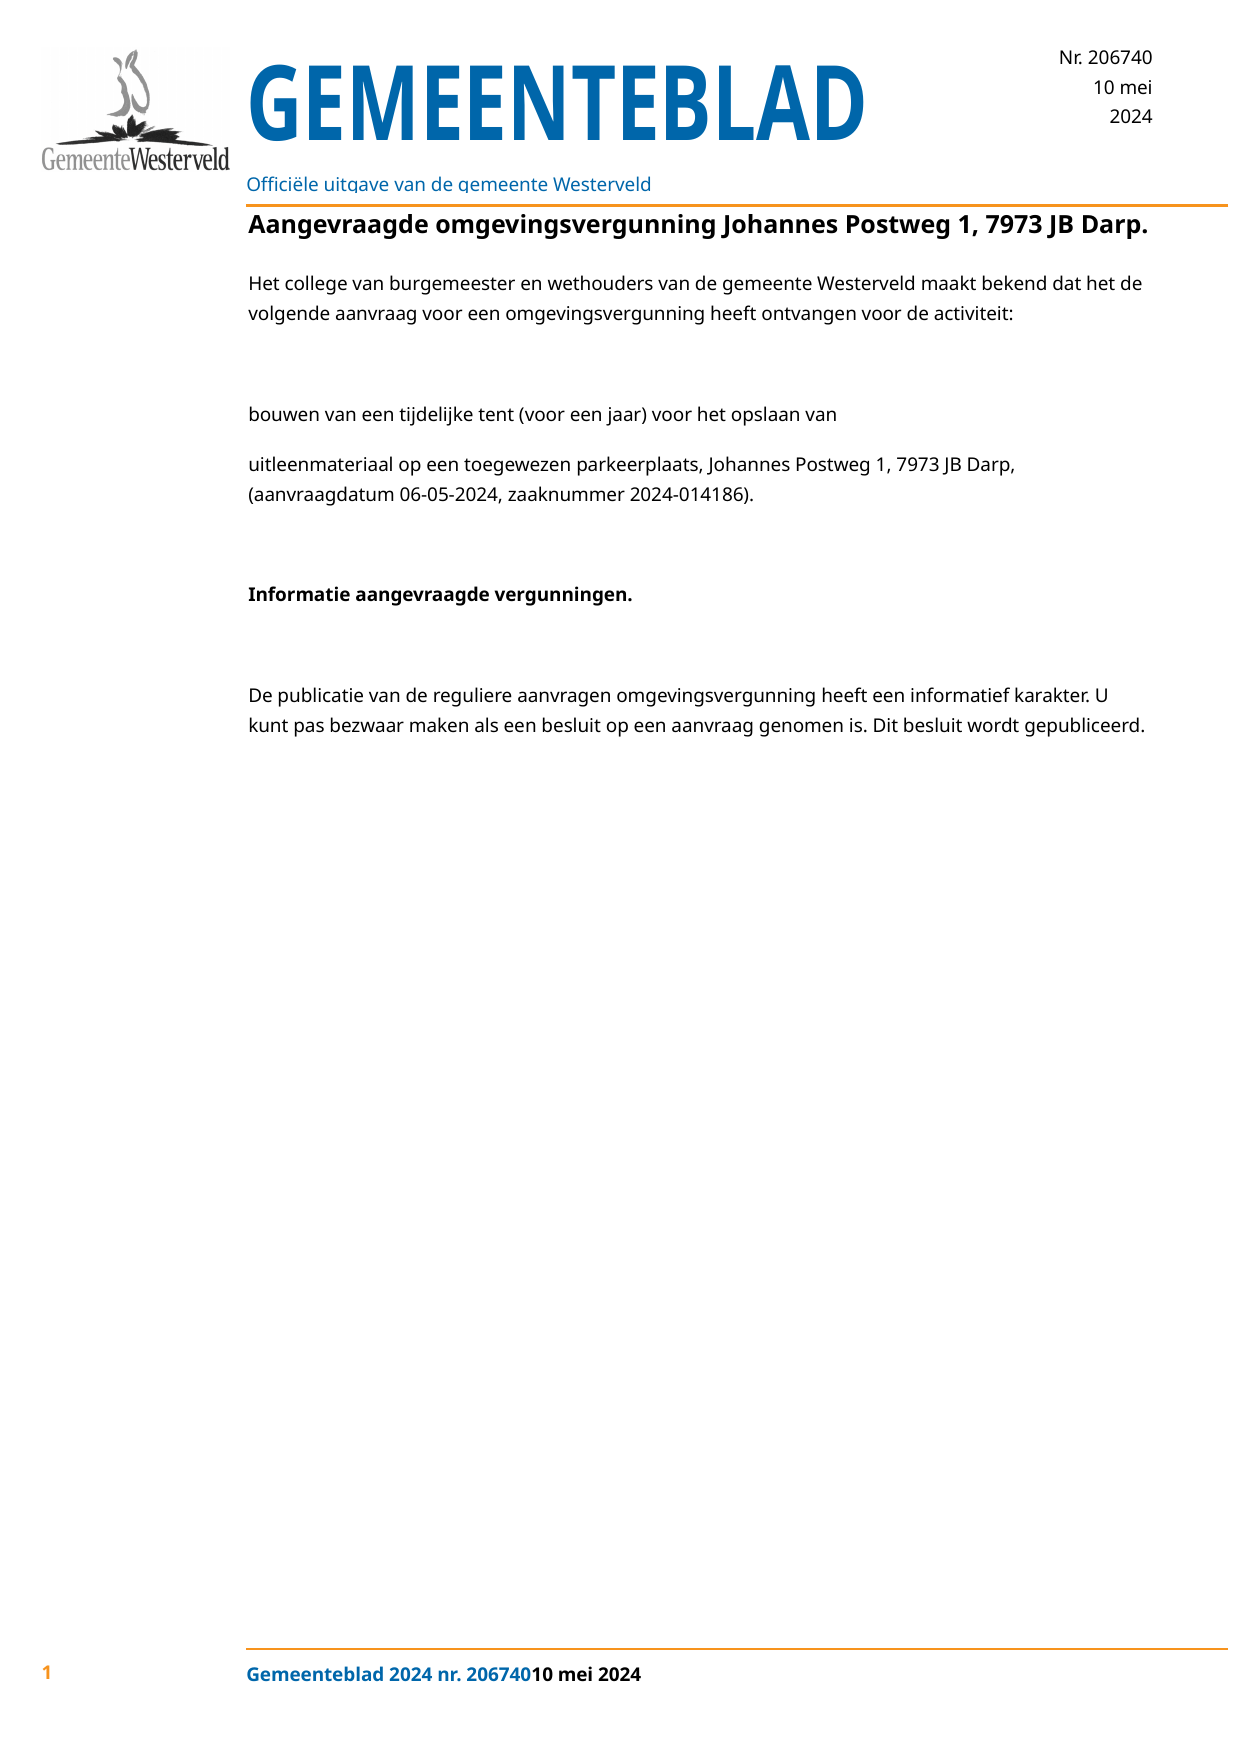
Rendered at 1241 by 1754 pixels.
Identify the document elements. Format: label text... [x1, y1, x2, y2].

text uitleenmateriaal op een toegewezen parkeerplaats, Johannes Postweg 1, 7973 JB Darp, (aanvraagdatum 06-05-2024, zaaknummer 2024-014186). [248, 451, 1152, 506]
picture [41, 47, 231, 172]
text Aangevraagde omgevingsvergunning Johannes Postweg 1, 7973 JB Darp. [248, 207, 1152, 241]
text De publicatie van de reguliere aanvragen omgevingsvergunning heeft een informatief karakter. U kunt pas bezwaar maken als een besluit op een aanvraag genomen is. Dit besluit wordt gepubliceerd. [248, 682, 1152, 738]
text bouwen van een tijdelijke tent (voor een jaar) voor het opslaan van [248, 401, 1152, 426]
text Het college van burgemeester en wethouders van de gemeente Westerveld maakt bekend dat het de volgende aanvraag voor een omgevingsvergunning heeft ontvangen voor de activiteit: [248, 270, 1152, 326]
text Informatie aangevraagde vergunningen. [248, 582, 1152, 607]
